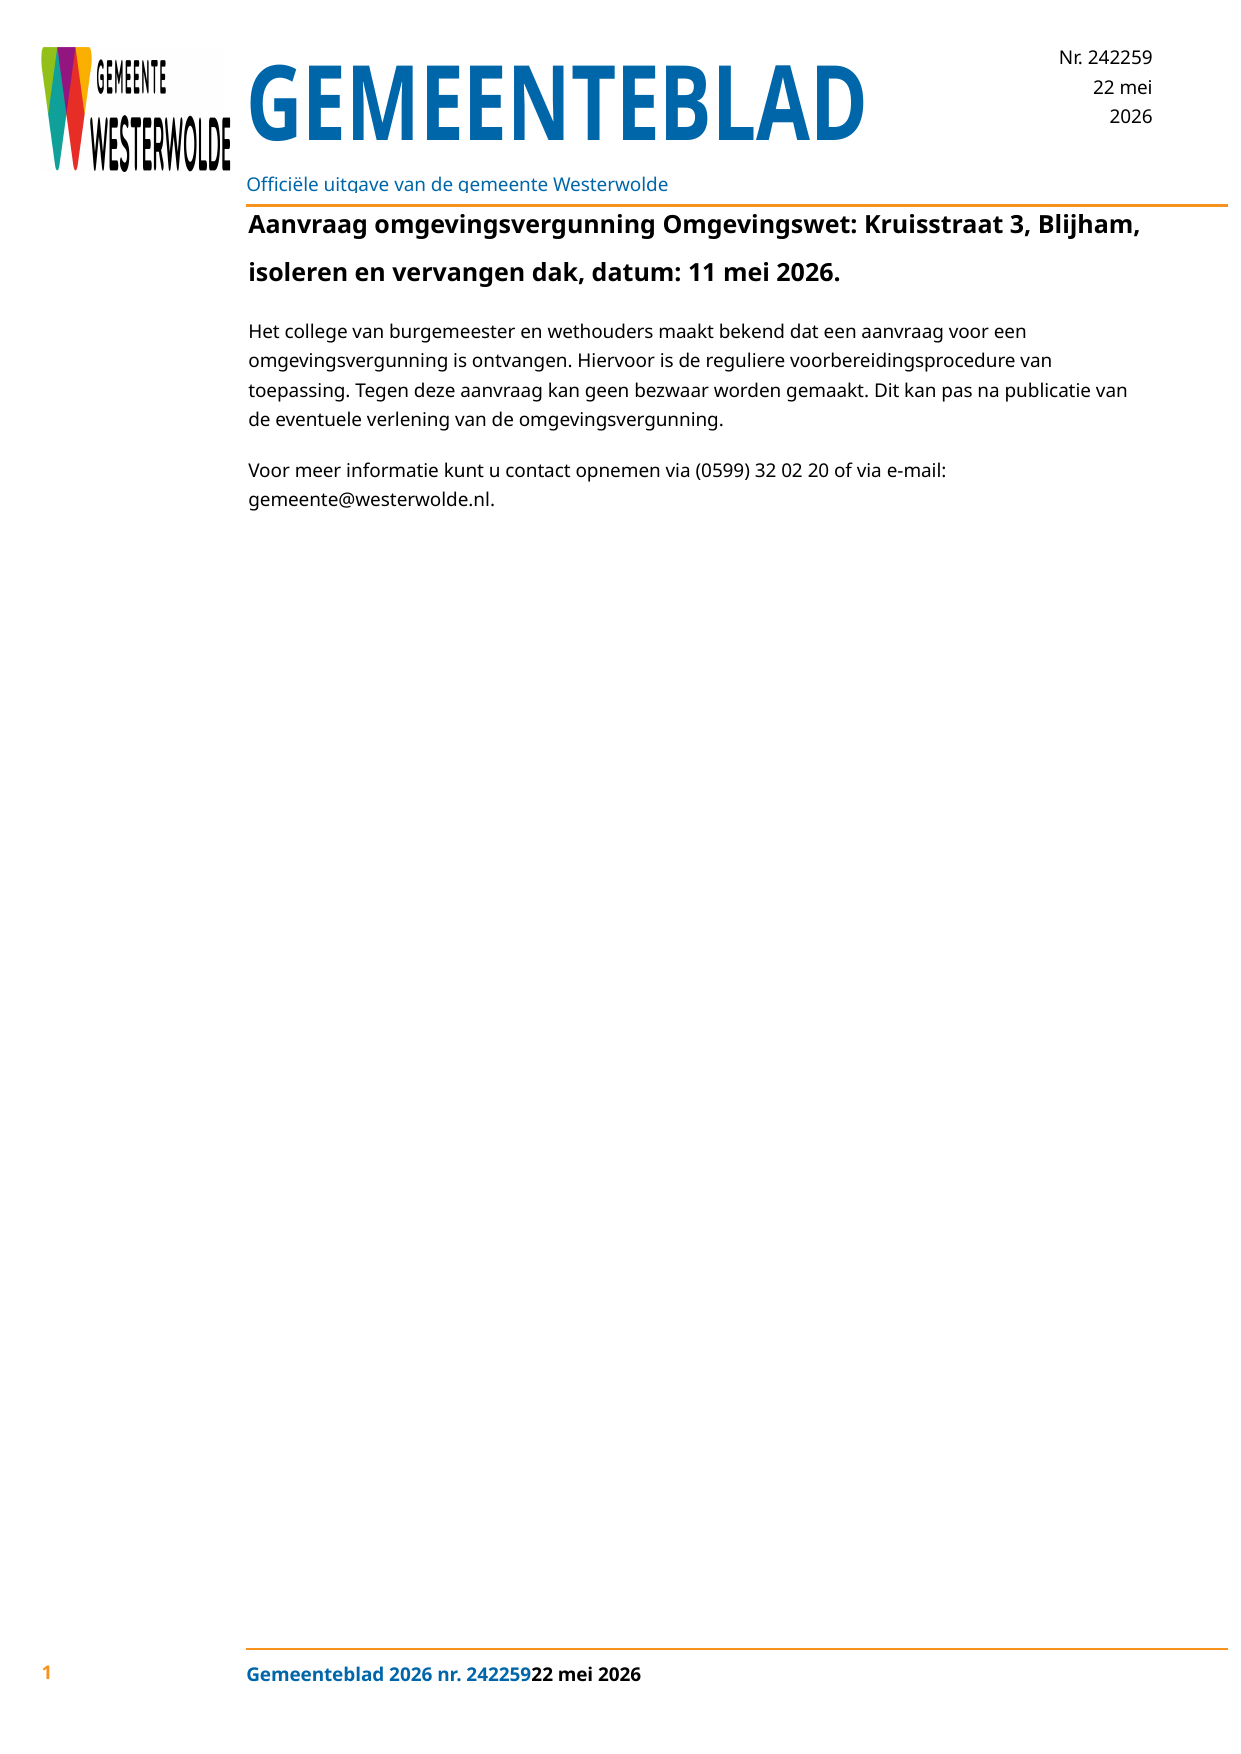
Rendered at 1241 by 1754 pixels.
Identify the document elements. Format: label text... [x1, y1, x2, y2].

text Aanvraag omgevingsvergunning Omgevingswet: Kruisstraat 3, Blijham, isoleren en vervangen dak, datum: 11 mei 2026. [248, 207, 1152, 288]
text Het college van burgemeester en wethouders maakt bekend dat een aanvraag voor een omgevingsvergunning is ontvangen. Hiervoor is de reguliere voorbereidingsprocedure van toepassing. Tegen deze aanvraag kan geen bezwaar worden gemaakt. Dit kan pas na publicatie van de eventuele verlening van de omgevingsvergunning. [248, 318, 1152, 432]
picture [41, 47, 231, 172]
text Voor meer informatie kunt u contact opnemen via (0599) 32 02 20 of via e-mail: gemeente@westerwolde.nl. [248, 457, 1152, 512]
